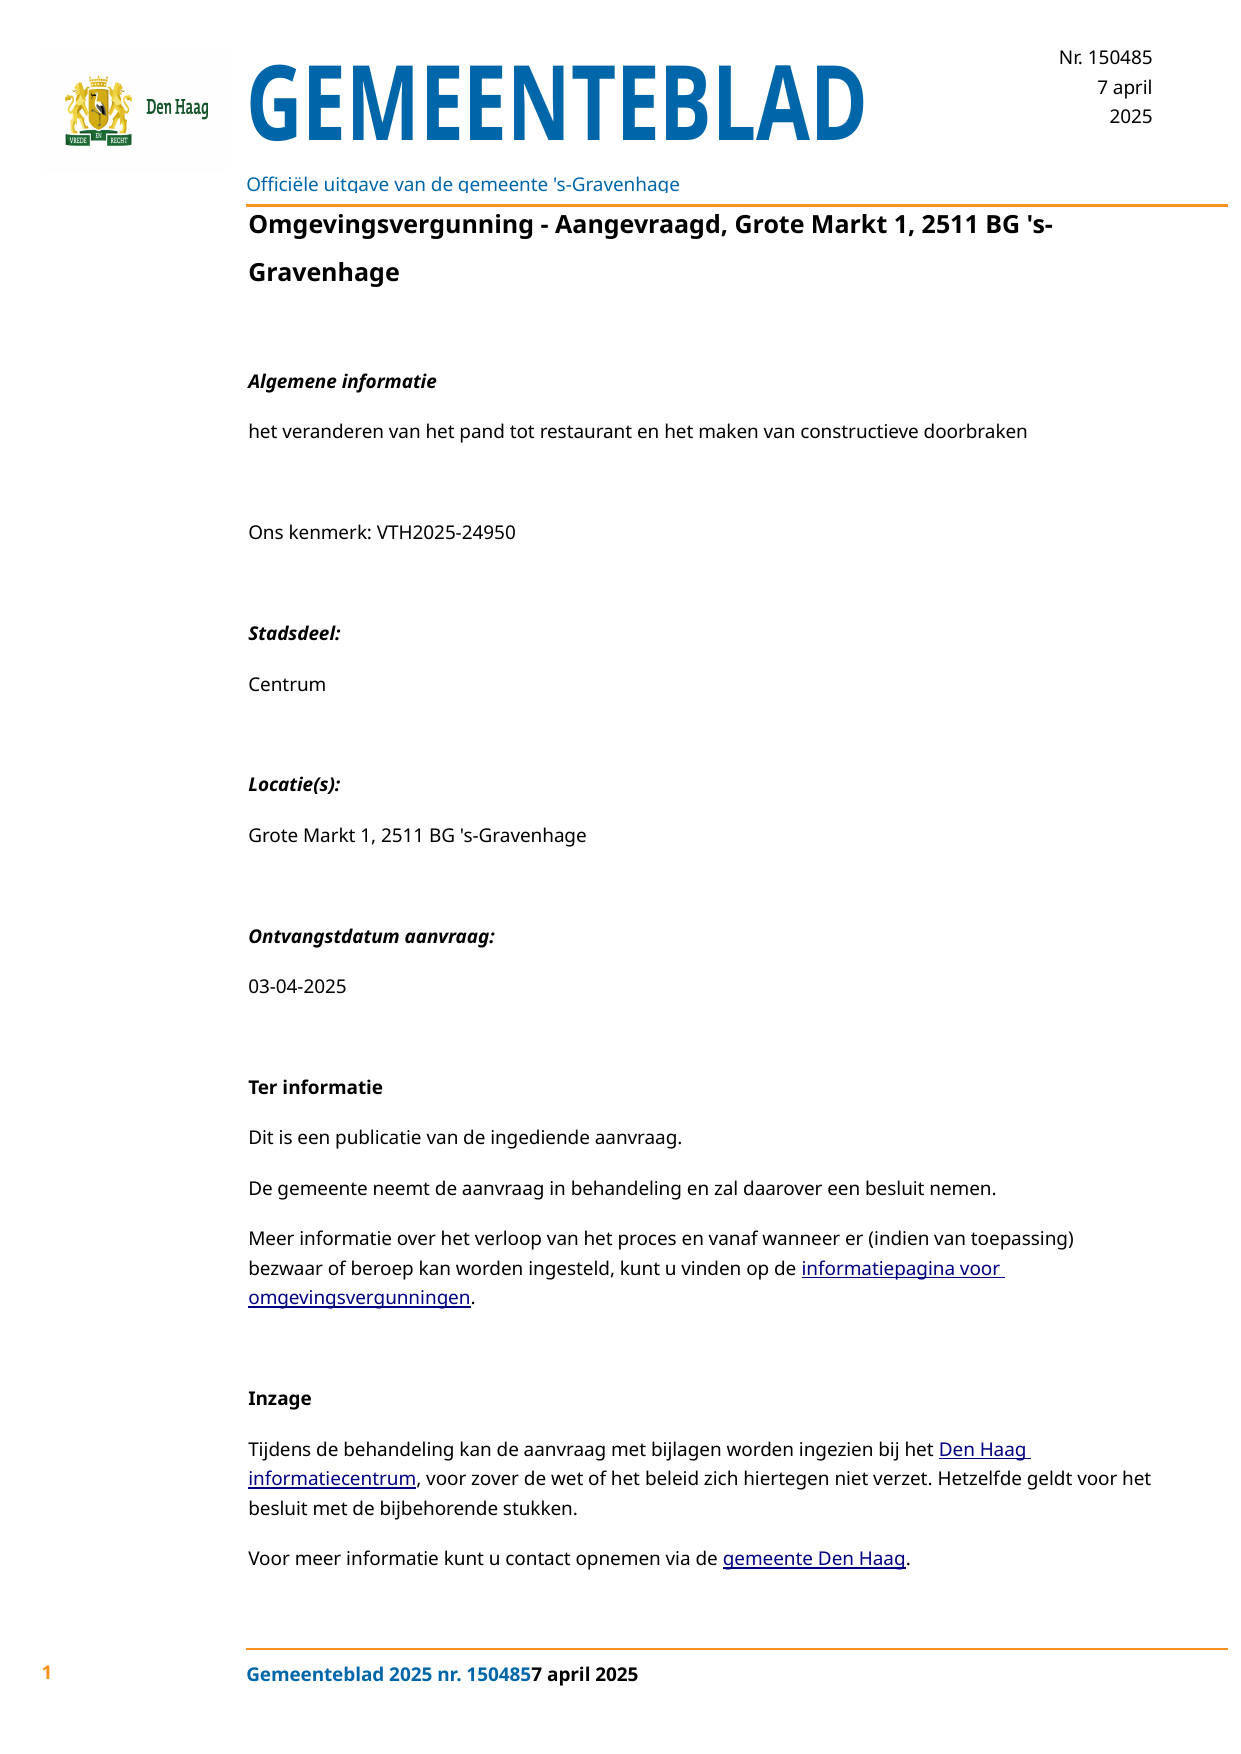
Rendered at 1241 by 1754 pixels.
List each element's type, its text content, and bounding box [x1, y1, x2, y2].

text Grote Markt 1, 2511 BG 's-Gravenhage [248, 822, 1152, 848]
text 03-04-2025 [248, 973, 1152, 999]
text Algemene informatie [248, 368, 1152, 394]
text Meer informatie over het verloop van het proces en vanaf wanneer er (indien van toepassing) bezwaar of beroep kan worden ingesteld, kunt u vinden op de informatiepagina voor omgevingsvergunningen. [248, 1225, 1152, 1310]
text Inzage [248, 1385, 1152, 1411]
text Voor meer informatie kunt u contact opnemen via de gemeente Den Haag. [248, 1545, 1152, 1571]
text Ontvangstdatum aanvraag: [248, 923, 1152, 949]
text Centrum [248, 671, 1152, 697]
text Omgevingsvergunning - Aangevraagd, Grote Markt 1, 2511 BG 's-Gravenhage [248, 207, 1152, 288]
text Tijdens de behandeling kan de aanvraag met bijlagen worden ingezien bij het Den Haag informatiecentrum, voor zover de wet of het beleid zich hiertegen niet verzet. Hetzelfde geldt voor het besluit met de bijbehorende stukken. [248, 1436, 1152, 1521]
text Ter informatie [248, 1074, 1152, 1100]
picture [41, 47, 231, 172]
text Locatie(s): [248, 772, 1152, 797]
text De gemeente neemt de aanvraag in behandeling en zal daarover een besluit nemen. [248, 1175, 1152, 1201]
text Stadsdeel: [248, 620, 1152, 646]
text het veranderen van het pand tot restaurant en het maken van constructieve doorbraken [248, 419, 1152, 444]
text Ons kenmerk: VTH2025-24950 [248, 519, 1152, 545]
text Dit is een publicatie van de ingediende aanvraag. [248, 1124, 1152, 1150]
